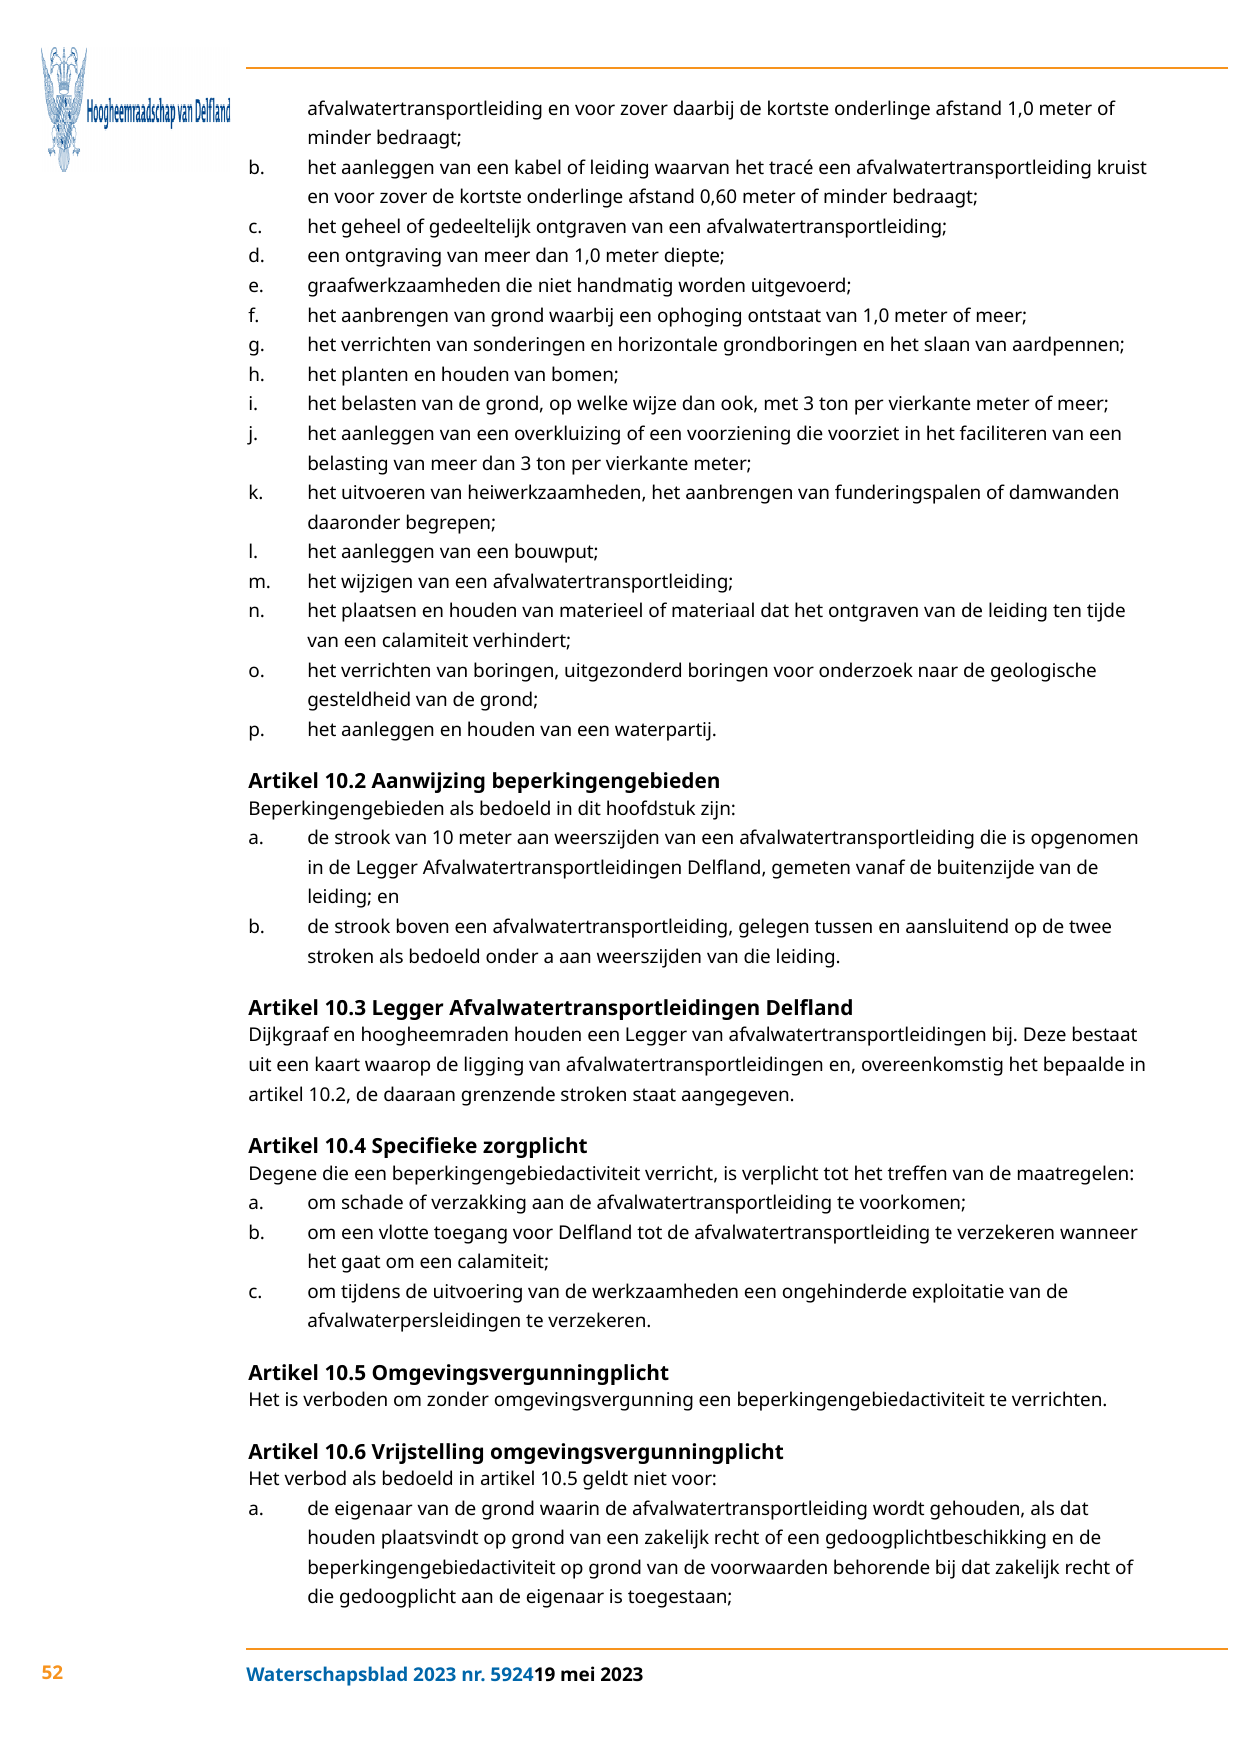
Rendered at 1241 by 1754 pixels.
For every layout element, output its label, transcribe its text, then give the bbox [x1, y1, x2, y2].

list het wijzigen van een afvalwatertransportleiding; [248, 568, 1152, 594]
text Artikel 10.5 Omgevingsvergunningplicht [248, 1358, 1152, 1386]
list het verrichten van boringen, uitgezonderd boringen voor onderzoek naar de geologische gesteldheid van de grond; [248, 657, 1152, 712]
text Artikel 10.2 Aanwijzing beperkingengebieden [248, 766, 1152, 795]
list het aanbrengen van grond waarbij een ophoging ontstaat van 1,0 meter of meer; [248, 302, 1152, 328]
list het aanleggen van een kabel of leiding waarvan het tracé een afvalwatertransportleiding kruist en voor zover de kortste onderlinge afstand 0,60 meter of minder bedraagt; [248, 154, 1152, 209]
text Dijkgraaf en hoogheemraden houden een Legger van afvalwatertransportleidingen bij. Deze bestaat uit een kaart waarop de ligging van afvalwatertransportleidingen en, overeenkomstig het bepaalde in artikel 10.2, de daaraan grenzende stroken staat aangegeven. [248, 1022, 1152, 1107]
list de strook van 10 meter aan weerszijden van een afvalwatertransportleiding die is opgenomen in de Legger Afvalwatertransportleidingen Delfland, gemeten vanaf de buitenzijde van de leiding; en [248, 824, 1152, 909]
list het planten en houden van bomen; [248, 361, 1152, 387]
list om tijdens de uitvoering van de werkzaamheden een ongehinderde exploitatie van de afvalwaterpersleidingen te verzekeren. [248, 1278, 1152, 1333]
text Artikel 10.3 Legger Afvalwatertransportleidingen Delfland [248, 993, 1152, 1022]
text Artikel 10.6 Vrijstelling omgevingsvergunningplicht [248, 1437, 1152, 1465]
list om een vlotte toegang voor Delfland tot de afvalwatertransportleiding te verzekeren wanneer het gaat om een calamiteit; [248, 1219, 1152, 1274]
list het belasten van de grond, op welke wijze dan ook, met 3 ton per vierkante meter of meer; [248, 391, 1152, 416]
list om schade of verzakking aan de afvalwatertransportleiding te voorkomen; [248, 1189, 1152, 1215]
list het verrichten van sonderingen en horizontale grondboringen en het slaan van aardpennen; [248, 331, 1152, 357]
list de eigenaar van de grond waarin de afvalwatertransportleiding wordt gehouden, als dat houden plaatsvindt op grond van een zakelijk recht of een gedoogplichtbeschikking en de beperkingengebiedactiviteit op grond van de voorwaarden behorende bij dat zakelijk recht of die gedoogplicht aan de eigenaar is toegestaan; [248, 1495, 1152, 1609]
list het uitvoeren van heiwerkzaamheden, het aanbrengen van funderingspalen of damwanden daaronder begrepen; [248, 479, 1152, 535]
list het geheel of gedeeltelijk ontgraven van een afvalwatertransportleiding; [248, 213, 1152, 239]
text Artikel 10.4 Specifieke zorgplicht [248, 1131, 1152, 1160]
list het aanleggen van een bouwput; [248, 538, 1152, 564]
text Degene die een beperkingengebiedactiviteit verricht, is verplicht tot het treffen van de maatregelen: [248, 1160, 1152, 1185]
list afvalwatertransportleiding en voor zover daarbij de kortste onderlinge afstand 1,0 meter of minder bedraagt; [248, 95, 1152, 150]
list het aanleggen en houden van een waterpartij. [248, 716, 1152, 742]
text Het verbod als bedoeld in artikel 10.5 geldt niet voor: [248, 1465, 1152, 1491]
picture [41, 47, 231, 172]
list graafwerkzaamheden die niet handmatig worden uitgevoerd; [248, 272, 1152, 298]
text Het is verboden om zonder omgevingsvergunning een beperkingengebiedactiviteit te verrichten. [248, 1386, 1152, 1412]
list de strook boven een afvalwatertransportleiding, gelegen tussen en aansluitend op de twee stroken als bedoeld onder a aan weerszijden van die leiding. [248, 913, 1152, 968]
list het plaatsen en houden van materieel of materiaal dat het ontgraven van de leiding ten tijde van een calamiteit verhindert; [248, 598, 1152, 653]
list een ontgraving van meer dan 1,0 meter diepte; [248, 243, 1152, 268]
list het aanleggen van een overkluizing of een voorziening die voorziet in het faciliteren van een belasting van meer dan 3 ton per vierkante meter; [248, 420, 1152, 476]
text Beperkingengebieden als bedoeld in dit hoofdstuk zijn: [248, 795, 1152, 821]
